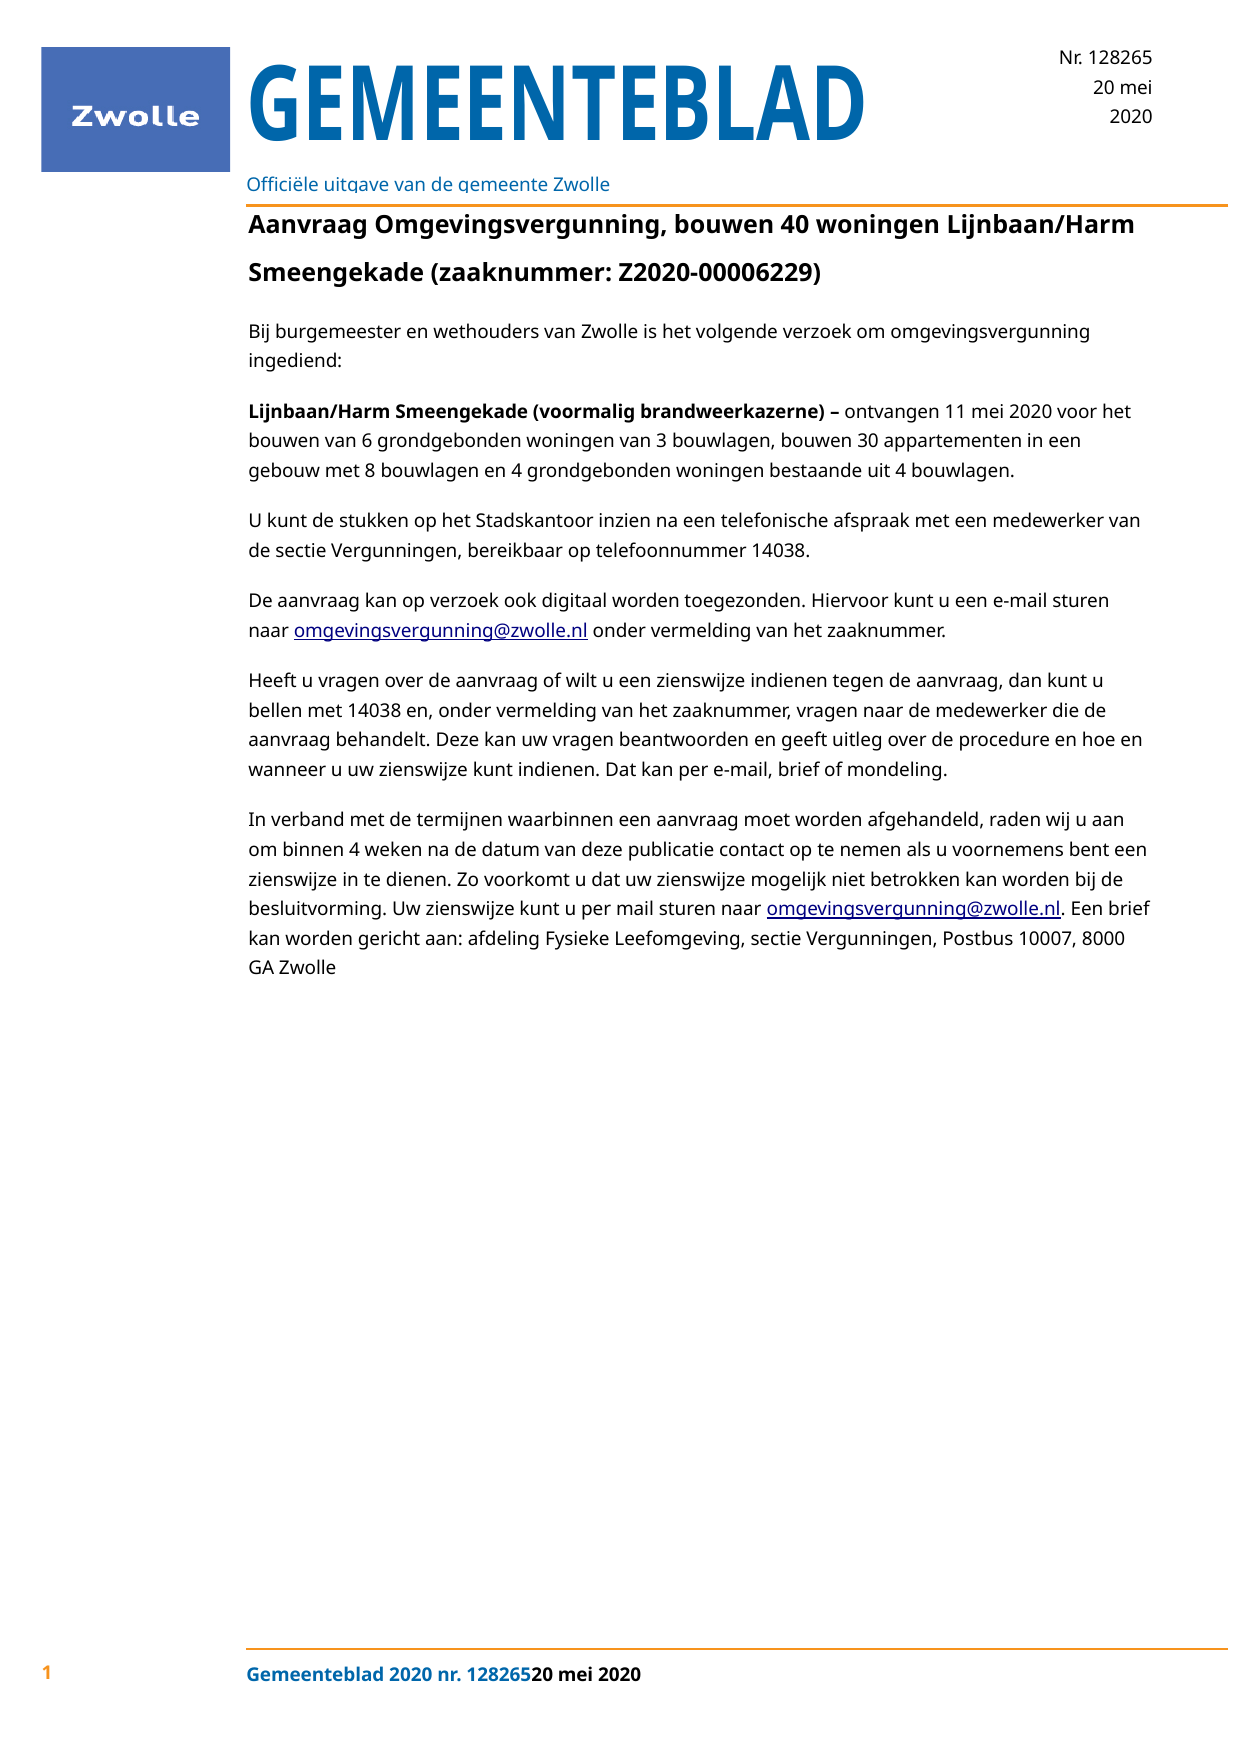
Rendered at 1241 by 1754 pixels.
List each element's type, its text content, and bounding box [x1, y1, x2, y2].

text U kunt de stukken op het Stadskantoor inzien na een telefonische afspraak met een medewerker van de sectie Vergunningen, bereikbaar op telefoonnummer 14038. [248, 507, 1152, 563]
picture [41, 47, 231, 172]
text In verband met de termijnen waarbinnen een aanvraag moet worden afgehandeld, raden wij u aan om binnen 4 weken na de datum van deze publicatie contact op te nemen als u voornemens bent een zienswijze in te dienen. Zo voorkomt u dat uw zienswijze mogelijk niet betrokken kan worden bij de besluitvorming. Uw zienswijze kunt u per mail sturen naar omgevingsvergunning@zwolle.nl. Een brief kan worden gericht aan: afdeling Fysieke Leefomgeving, sectie Vergunningen, Postbus 10007, 8000 GA Zwolle [248, 807, 1152, 980]
text Lijnbaan/Harm Smeengekade (voormalig brandweerkazerne) – ontvangen 11 mei 2020 voor het bouwen van 6 grondgebonden woningen van 3 bouwlagen, bouwen 30 appartementen in een gebouw met 8 bouwlagen en 4 grondgebonden woningen bestaande uit 4 bouwlagen. [248, 398, 1152, 483]
text Aanvraag Omgevingsvergunning, bouwen 40 woningen Lijnbaan/Harm Smeengekade (zaaknummer: Z2020-00006229) [248, 207, 1152, 288]
text Heeft u vragen over de aanvraag of wilt u een zienswijze indienen tegen de aanvraag, dan kunt u bellen met 14038 en, onder vermelding van het zaaknummer, vragen naar de medewerker die de aanvraag behandelt. Deze kan uw vragen beantwoorden en geeft uitleg over de procedure en hoe en wanneer u uw zienswijze kunt indienen. Dat kan per e-mail, brief of mondeling. [248, 667, 1152, 782]
text Bij burgemeester en wethouders van Zwolle is het volgende verzoek om omgevingsvergunning ingediend: [248, 318, 1152, 373]
text De aanvraag kan op verzoek ook digitaal worden toegezonden. Hiervoor kunt u een e-mail sturen naar omgevingsvergunning@zwolle.nl onder vermelding van het zaaknummer. [248, 587, 1152, 643]
